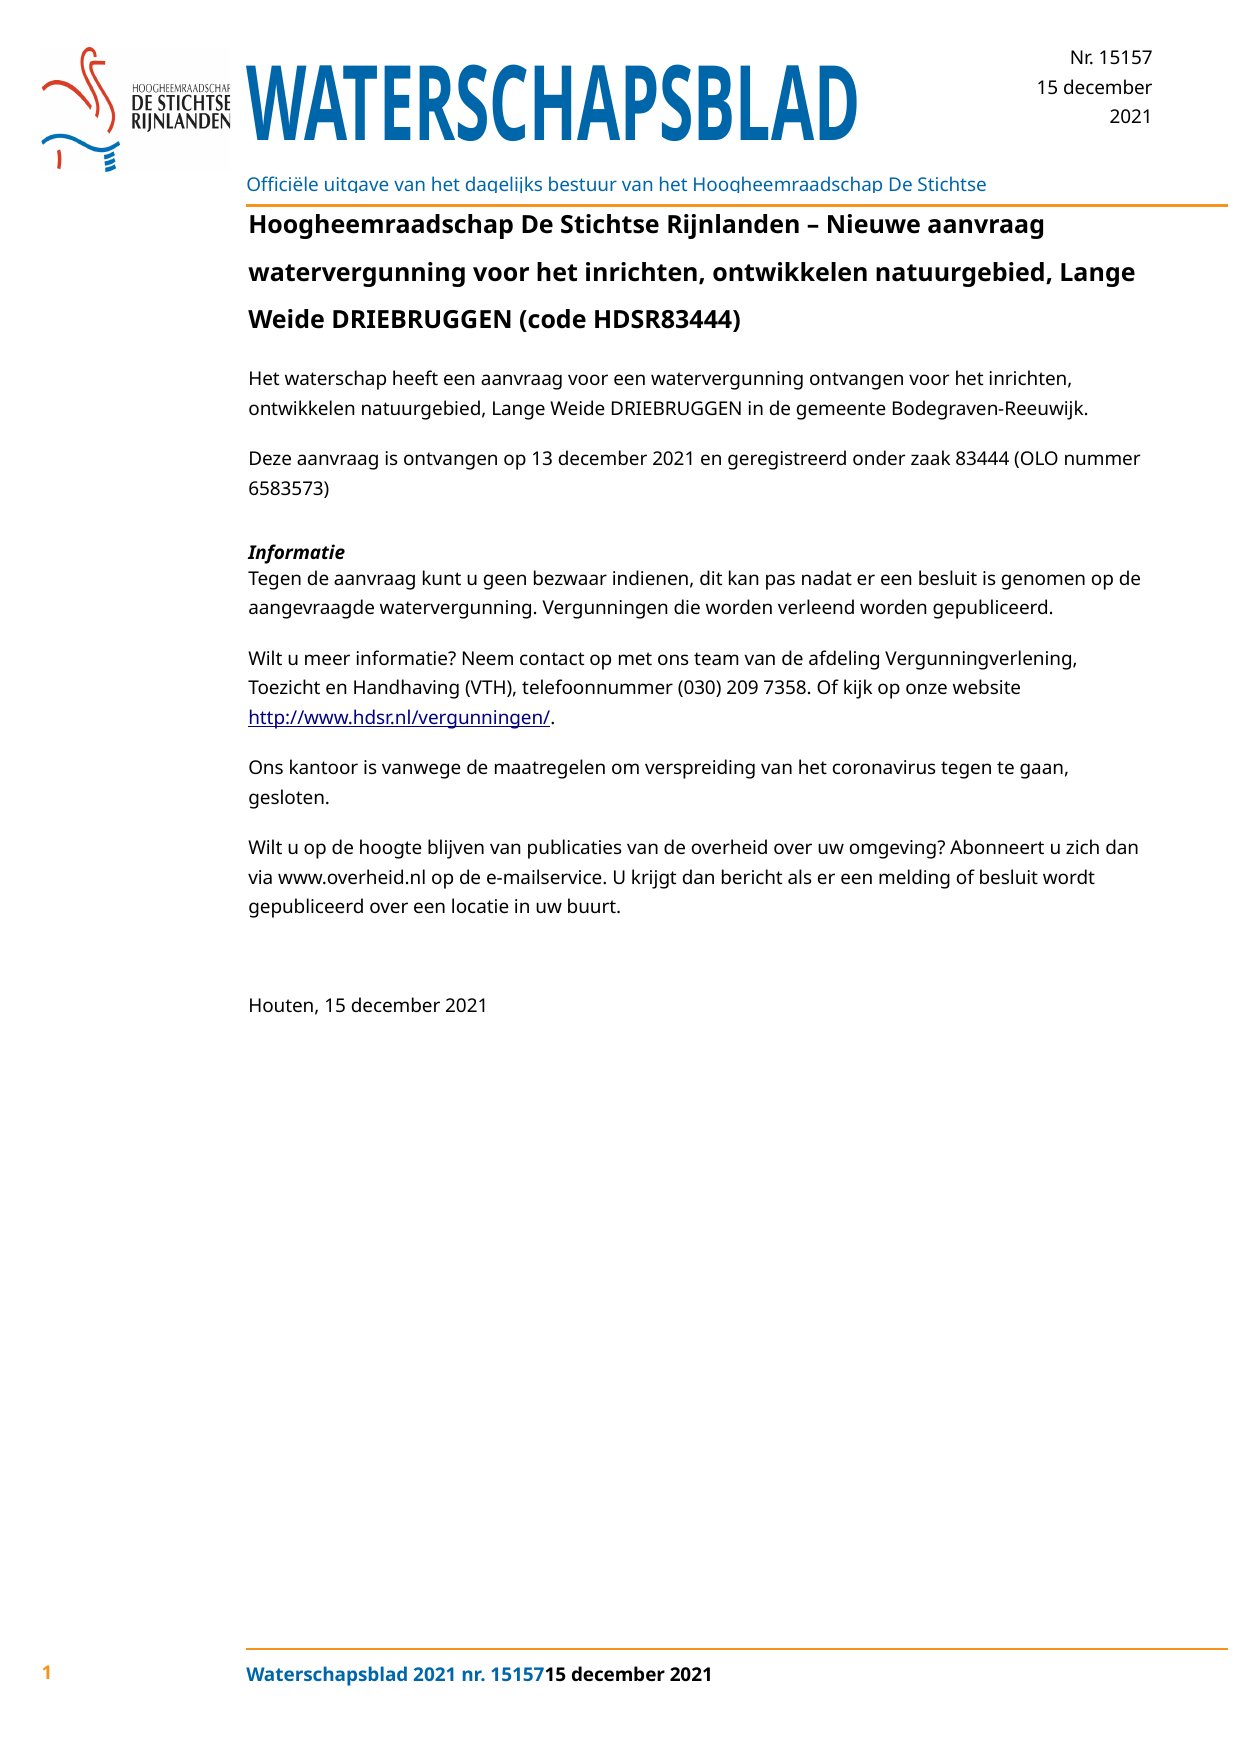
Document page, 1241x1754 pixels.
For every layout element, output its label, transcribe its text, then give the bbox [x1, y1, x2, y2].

text Deze aanvraag is ontvangen op 13 december 2021 en geregistreerd onder zaak 83444 (OLO nummer 6583573) [248, 446, 1152, 501]
picture [41, 47, 231, 172]
text Wilt u op de hoogte blijven van publicaties van de overheid over uw omgeving? Abonneert u zich dan via www.overheid.nl op de e-mailservice. U krijgt dan bericht als er een melding of besluit wordt gepubliceerd over een locatie in uw buurt. [248, 834, 1152, 919]
text Wilt u meer informatie? Neem contact op met ons team van de afdeling Vergunningverlening, Toezicht en Handhaving (VTH), telefoonnummer (030) 209 7358. Of kijk op onze website http://www.hdsr.nl/vergunningen/. [248, 645, 1152, 730]
text Hoogheemraadschap De Stichtse Rijnlanden – Nieuwe aanvraag watervergunning voor het inrichten, ontwikkelen natuurgebied, Lange Weide DRIEBRUGGEN (code HDSR83444) [248, 207, 1152, 336]
text Houten, 15 december 2021 [248, 992, 1152, 1017]
text Tegen de aanvraag kunt u geen bezwaar indienen, dit kan pas nadat er een besluit is genomen op de aangevraagde watervergunning. Vergunningen die worden verleend worden gepubliceerd. [248, 565, 1152, 620]
text Het waterschap heeft een aanvraag voor een watervergunning ontvangen voor het inrichten, ontwikkelen natuurgebied, Lange Weide DRIEBRUGGEN in de gemeente Bodegraven-Reeuwijk. [248, 366, 1152, 421]
text Informatie [248, 539, 1152, 565]
text Ons kantoor is vanwege de maatregelen om verspreiding van het coronavirus tegen te gaan, gesloten. [248, 754, 1152, 810]
